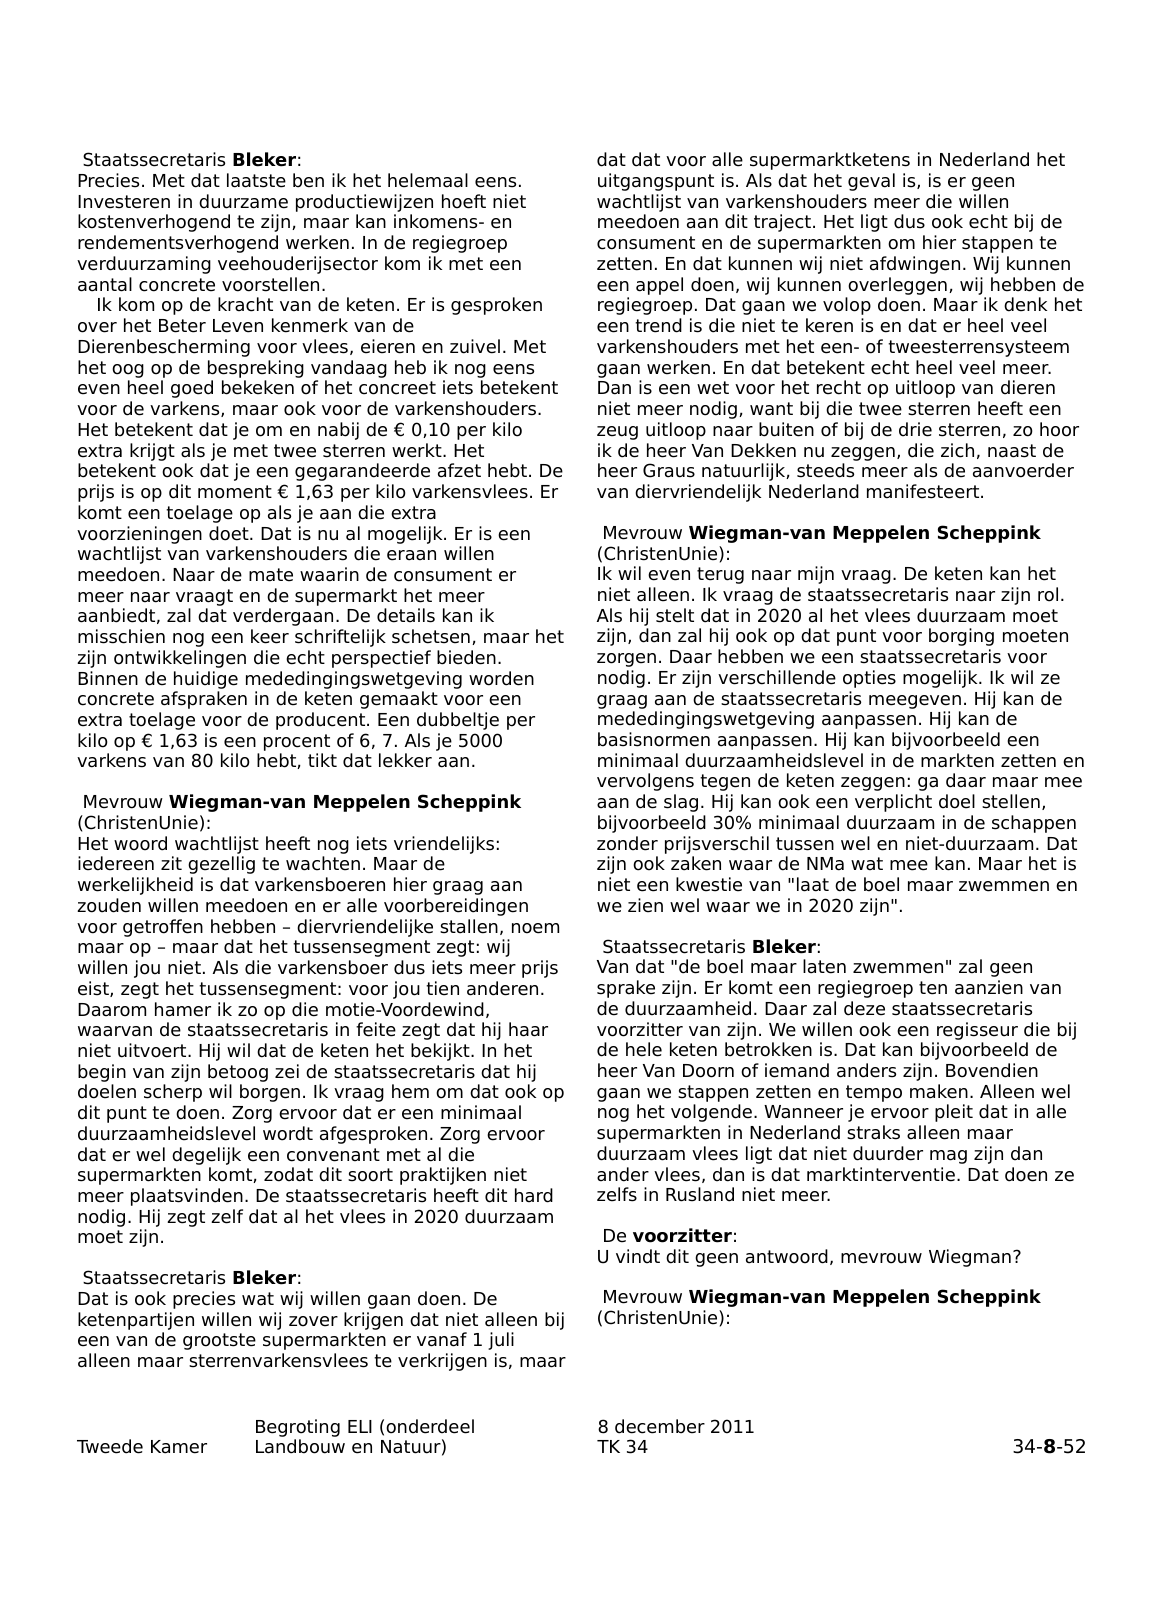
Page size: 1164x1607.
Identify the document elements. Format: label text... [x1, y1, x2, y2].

text De voorzitter: [596, 1226, 1087, 1247]
text Dat is ook precies wat wij willen gaan doen. De ketenpartijen willen wij zover krijgen dat niet alleen bij een van de grootste supermarkten er vanaf 1 juli alleen maar sterrenvarkensvlees te verkrijgen is, maar [77, 1289, 567, 1372]
text Ik wil even terug naar mijn vraag. De keten kan het niet alleen. Ik vraag de staatssecretaris naar zijn rol. Als hij stelt dat in 2020 al het vlees duurzaam moet zijn, dan zal hij ook op dat punt voor borging moeten zorgen. Daar hebben we een staatssecretaris voor nodig. Er zijn verschillende opties mogelijk. Ik wil ze graag aan de staatssecretaris meegeven. Hij kan de mededingingswetgeving aanpassen. Hij kan de basisnormen aanpassen. Hij kan bijvoorbeeld een minimaal duurzaamheidslevel in de markten zetten en vervolgens tegen de keten zeggen: ga daar maar mee aan de slag. Hij kan ook een verplicht doel stellen, bijvoorbeeld 30% minimaal duurzaam in de schappen zonder prijsverschil tussen wel en niet-duurzaam. Dat zijn ook zaken waar de NMa wat mee kan. Maar het is niet een kwestie van "laat de boel maar zwemmen en we zien wel waar we in 2020 zijn". [596, 564, 1087, 916]
text Ik kom op de kracht van de keten. Er is gesproken over het Beter Leven kenmerk van de Dierenbescherming voor vlees, eieren en zuivel. Met het oog op de bespreking vandaag heb ik nog eens even heel goed bekeken of het concreet iets betekent voor de varkens, maar ook voor de varkenshouders. Het betekent dat je om en nabij de € 0,10 per kilo extra krijgt als je met twee sterren werkt. Het betekent ook dat je een gegarandeerde afzet hebt. De prijs is op dit moment € 1,63 per kilo varkensvlees. Er komt een toelage op als je aan die extra voorzieningen doet. Dat is nu al mogelijk. Er is een wachtlijst van varkenshouders die eraan willen meedoen. Naar de mate waarin de consument er meer naar vraagt en de supermarkt het meer aanbiedt, zal dat verdergaan. De details kan ik misschien nog een keer schriftelijk schetsen, maar het zijn ontwikkelingen die echt perspectief bieden. Binnen de huidige mededingingswetgeving worden concrete afspraken in de keten gemaakt voor een extra toelage voor de producent. Een dubbeltje per kilo op € 1,63 is een procent of 6, 7. Als je 5000 varkens van 80 kilo hebt, tikt dat lekker aan. [77, 295, 567, 772]
text Staatssecretaris Bleker: [596, 936, 1087, 957]
text dat dat voor alle supermarktketens in Nederland het uitgangspunt is. Als dat het geval is, is er geen wachtlijst van varkenshouders meer die willen meedoen aan dit traject. Het ligt dus ook echt bij de consument en de supermarkten om hier stappen te zetten. En dat kunnen wij niet afdwingen. Wij kunnen een appel doen, wij kunnen overleggen, wij hebben de regiegroep. Dat gaan we volop doen. Maar ik denk het een trend is die niet te keren is en dat er heel veel varkenshouders met het een- of tweesterrensysteem gaan werken. En dat betekent echt heel veel meer. Dan is een wet voor het recht op uitloop van dieren niet meer nodig, want bij die twee sterren heeft een zeug uitloop naar buiten of bij de drie sterren, zo hoor ik de heer Van Dekken nu zeggen, die zich, naast de heer Graus natuurlijk, steeds meer als de aanvoerder van diervriendelijk Nederland manifesteert. [596, 150, 1087, 503]
text U vindt dit geen antwoord, mevrouw Wiegman? [596, 1247, 1087, 1267]
text Mevrouw Wiegman-van Meppelen Scheppink (ChristenUnie): [596, 1287, 1087, 1329]
text Staatssecretaris Bleker: [77, 150, 567, 171]
text Mevrouw Wiegman-van Meppelen Scheppink (ChristenUnie): [596, 523, 1087, 564]
text Van dat "de boel maar laten zwemmen" zal geen sprake zijn. Er komt een regiegroep ten aanzien van de duurzaamheid. Daar zal deze staatssecretaris voorzitter van zijn. We willen ook een regisseur die bij de hele keten betrokken is. Dat kan bijvoorbeeld de heer Van Doorn of iemand anders zijn. Bovendien gaan we stappen zetten en tempo maken. Alleen wel nog het volgende. Wanneer je ervoor pleit dat in alle supermarkten in Nederland straks alleen maar duurzaam vlees ligt dat niet duurder mag zijn dan ander vlees, dan is dat marktinterventie. Dat doen ze zelfs in Rusland niet meer. [596, 957, 1087, 1206]
text Mevrouw Wiegman-van Meppelen Scheppink (ChristenUnie): [77, 792, 567, 833]
text Staatssecretaris Bleker: [77, 1268, 567, 1289]
text Het woord wachtlijst heeft nog iets vriendelijks: iedereen zit gezellig te wachten. Maar de werkelijkheid is dat varkensboeren hier graag aan zouden willen meedoen en er alle voorbereidingen voor getroffen hebben – diervriendelijke stallen, noem maar op – maar dat het tussensegment zegt: wij willen jou niet. Als die varkensboer dus iets meer prijs eist, zegt het tussensegment: voor jou tien anderen. Daarom hamer ik zo op die motie-Voordewind, waarvan de staatssecretaris in feite zegt dat hij haar niet uitvoert. Hij wil dat de keten het bekijkt. In het begin van zijn betoog zei de staatssecretaris dat hij doelen scherp wil borgen. Ik vraag hem om dat ook op dit punt te doen. Zorg ervoor dat er een minimaal duurzaamheidslevel wordt afgesproken. Zorg ervoor dat er wel degelijk een convenant met al die supermarkten komt, zodat dit soort praktijken niet meer plaatsvinden. De staatssecretaris heeft dit hard nodig. Hij zegt zelf dat al het vlees in 2020 duurzaam moet zijn. [77, 833, 567, 1248]
text Precies. Met dat laatste ben ik het helemaal eens. Investeren in duurzame productiewijzen hoeft niet kostenverhogend te zijn, maar kan inkomens- en rendementsverhogend werken. In de regiegroep verduurzaming veehouderijsector kom ik met een aantal concrete voorstellen. [77, 171, 567, 295]
